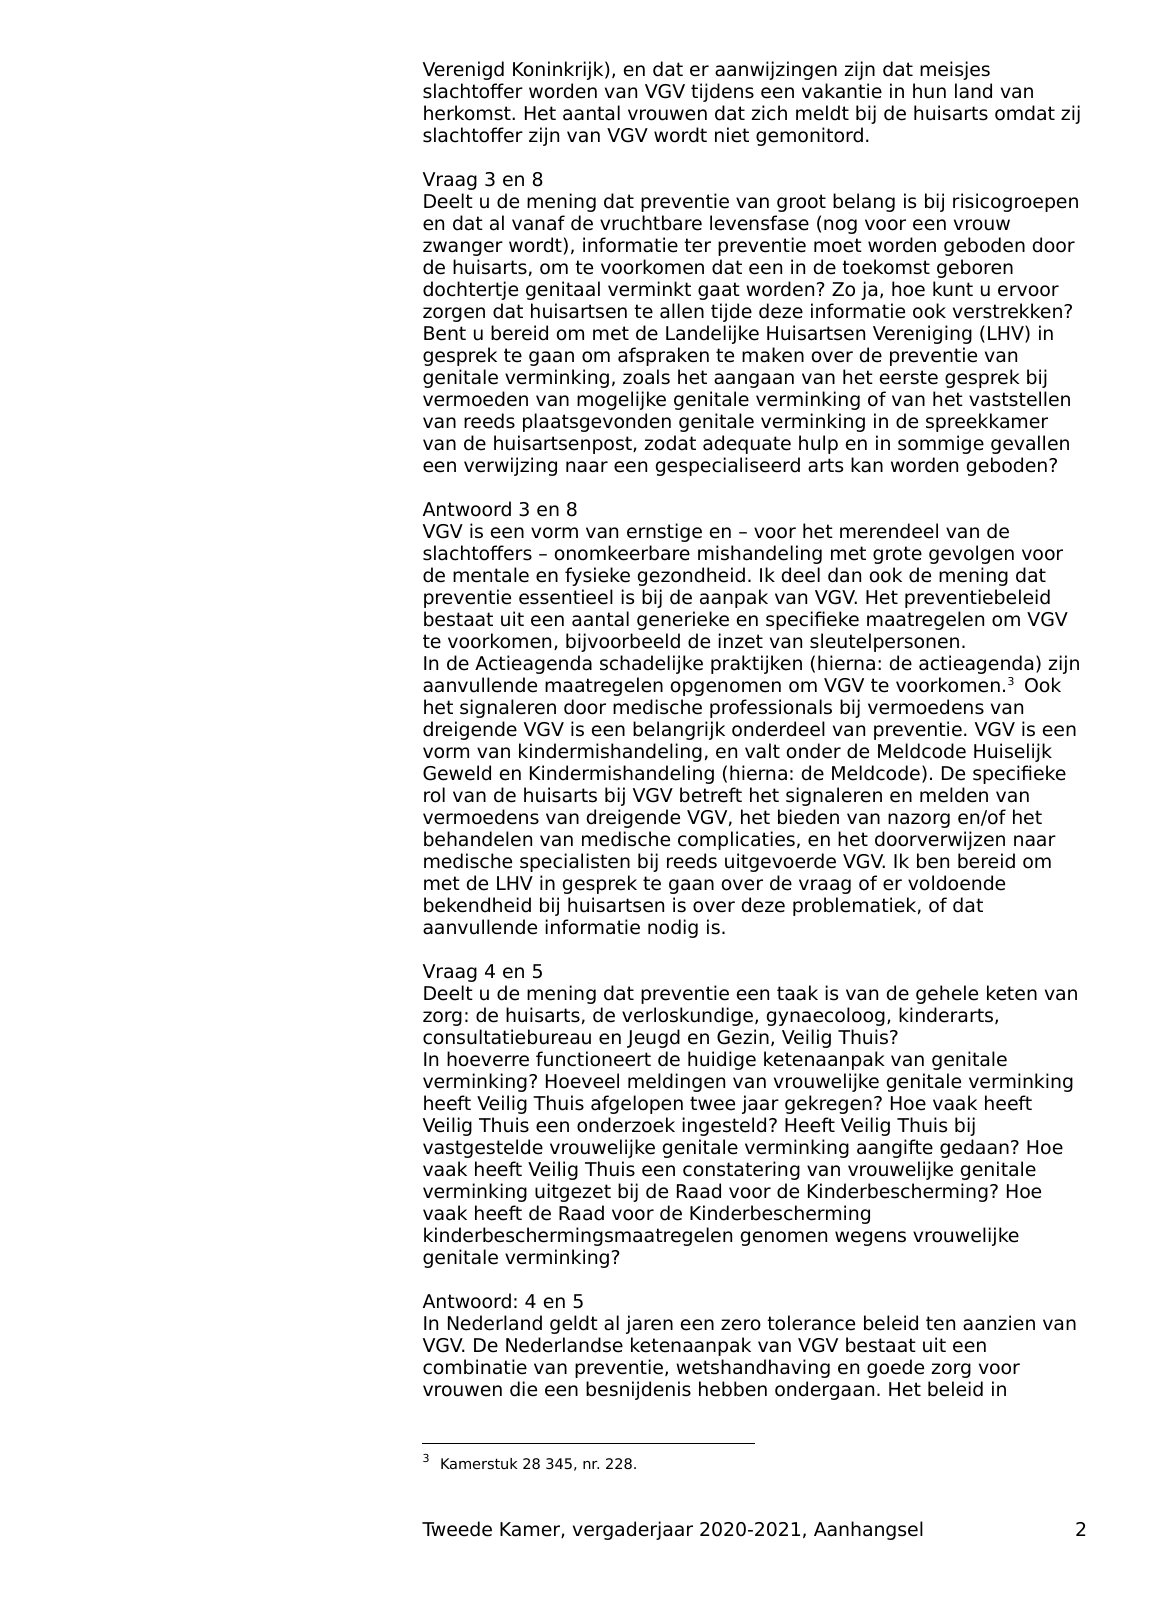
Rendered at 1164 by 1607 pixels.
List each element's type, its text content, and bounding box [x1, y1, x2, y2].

text Deelt u de mening dat preventie van groot belang is bij risicogroepen en dat al vanaf de vruchtbare levensfase (nog voor een vrouw zwanger wordt), informatie ter preventie moet worden geboden door de huisarts, om te voorkomen dat een in de toekomst geboren dochtertje genitaal verminkt gaat worden? Zo ja, hoe kunt u ervoor zorgen dat huisartsen te allen tijde deze informatie ook verstrekken? [422, 191, 1087, 323]
text In hoeverre functioneert de huidige ketenaanpak van genitale verminking? Hoeveel meldingen van vrouwelijke genitale verminking heeft Veilig Thuis afgelopen twee jaar gekregen? Hoe vaak heeft Veilig Thuis een onderzoek ingesteld? Heeft Veilig Thuis bij vastgestelde vrouwelijke genitale verminking aangifte gedaan? Hoe vaak heeft Veilig Thuis een constatering van vrouwelijke genitale verminking uitgezet bij de Raad voor de Kinderbescherming? Hoe vaak heeft de Raad voor de Kinderbescherming kinderbeschermingsmaatregelen genomen wegens vrouwelijke genitale verminking? [422, 1049, 1087, 1268]
text Antwoord: 4 en 5 [422, 1291, 1087, 1313]
text In Nederland geldt al jaren een zero tolerance beleid ten aanzien van VGV. De Nederlandse ketenaanpak van VGV bestaat uit een combinatie van preventie, wetshandhaving en goede zorg voor vrouwen die een besnijdenis hebben ondergaan. Het beleid in [422, 1313, 1087, 1401]
text Antwoord 3 en 8 [422, 499, 1087, 521]
text Deelt u de mening dat preventie een taak is van de gehele keten van zorg: de huisarts, de verloskundige, gynaecoloog, kinderarts, consultatiebureau en Jeugd en Gezin, Veilig Thuis? [422, 983, 1087, 1049]
text Vraag 3 en 8 [422, 169, 1087, 191]
text In de Actieagenda schadelijke praktijken (hierna: de actieagenda) zijn aanvullende maatregelen opgenomen om VGV te voorkomen. Ook het signaleren door medische professionals bij vermoedens van dreigende VGV is een belangrijk onderdeel van preventie. VGV is een vorm van kindermishandeling, en valt onder de Meldcode Huiselijk Geweld en Kindermishandeling (hierna: de Meldcode). De specifieke rol van de huisarts bij VGV betreft het signaleren en melden van vermoedens van dreigende VGV, het bieden van nazorg en/of het behandelen van medische complicaties, en het doorverwijzen naar medische specialisten bij reeds uitgevoerde VGV. Ik ben bereid om met de LHV in gesprek te gaan over de vraag of er voldoende bekendheid bij huisartsen is over deze problematiek, of dat aanvullende informatie nodig is. [422, 653, 1087, 939]
text Bent u bereid om met de Landelijke Huisartsen Vereniging (LHV) in gesprek te gaan om afspraken te maken over de preventie van genitale verminking, zoals het aangaan van het eerste gesprek bij vermoeden van mogelijke genitale verminking of van het vaststellen van reeds plaatsgevonden genitale verminking in de spreekkamer van de huisartsenpost, zodat adequate hulp en in sommige gevallen een verwijzing naar een gespecialiseerd arts kan worden geboden? [422, 323, 1087, 477]
text Verenigd Koninkrijk), en dat er aanwijzingen zijn dat meisjes slachtoffer worden van VGV tijdens een vakantie in hun land van herkomst. Het aantal vrouwen dat zich meldt bij de huisarts omdat zij slachtoffer zijn van VGV wordt niet gemonitord. [422, 59, 1087, 147]
text VGV is een vorm van ernstige en – voor het merendeel van de slachtoffers – onomkeerbare mishandeling met grote gevolgen voor de mentale en fysieke gezondheid. Ik deel dan ook de mening dat preventie essentieel is bij de aanpak van VGV. Het preventiebeleid bestaat uit een aantal generieke en specifieke maatregelen om VGV te voorkomen, bijvoorbeeld de inzet van sleutelpersonen. [422, 521, 1087, 653]
text Kamerstuk 28 345, nr. 228. [422, 1452, 1087, 1474]
text Vraag 4 en 5 [422, 961, 1087, 983]
